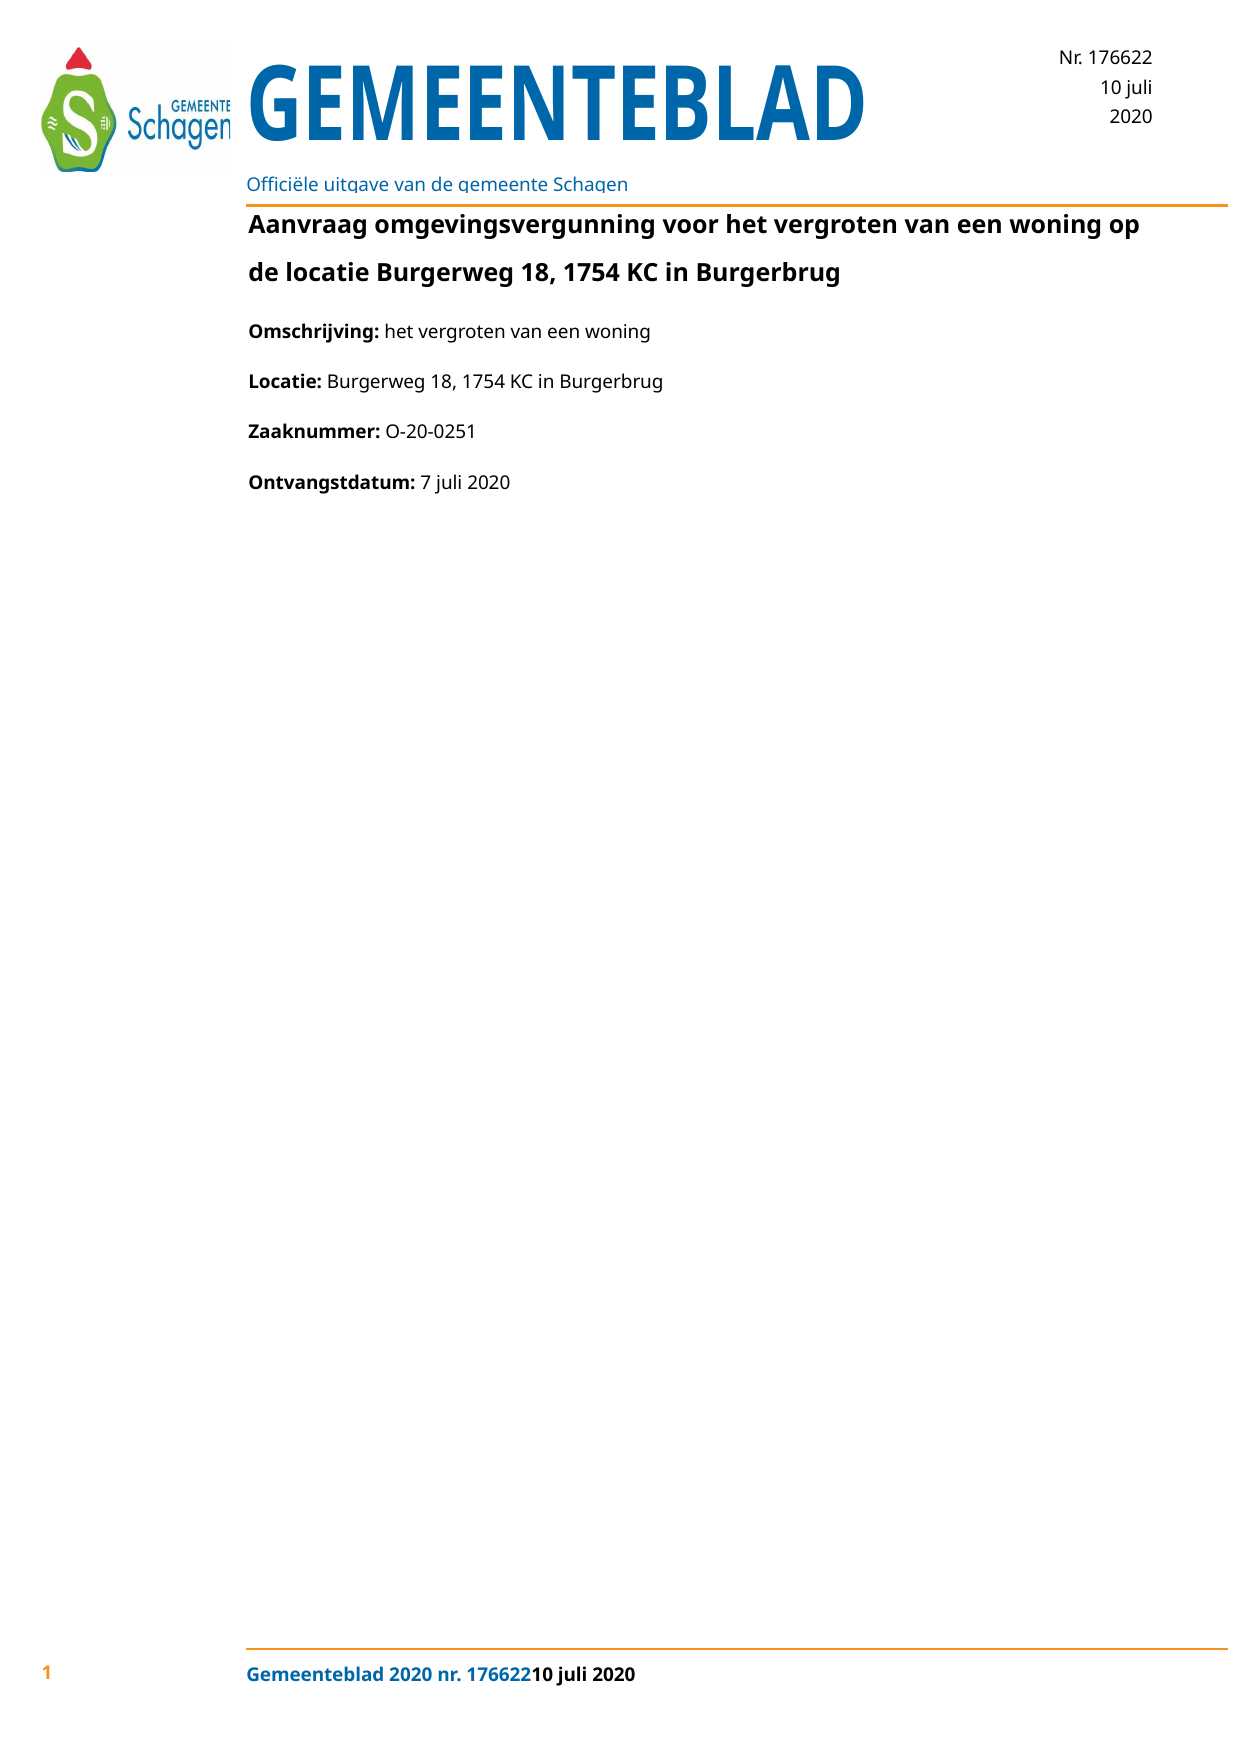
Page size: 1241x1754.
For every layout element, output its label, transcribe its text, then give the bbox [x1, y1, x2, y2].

text Aanvraag omgevingsvergunning voor het vergroten van een woning op de locatie Burgerweg 18, 1754 KC in Burgerbrug [248, 207, 1152, 288]
text Zaaknummer: O-20-0251 [248, 419, 1152, 444]
text Locatie: Burgerweg 18, 1754 KC in Burgerbrug [248, 368, 1152, 394]
text Ontvangstdatum: 7 juli 2020 [248, 469, 1152, 495]
picture [41, 47, 231, 172]
text Omschrijving: het vergroten van een woning [248, 318, 1152, 344]
